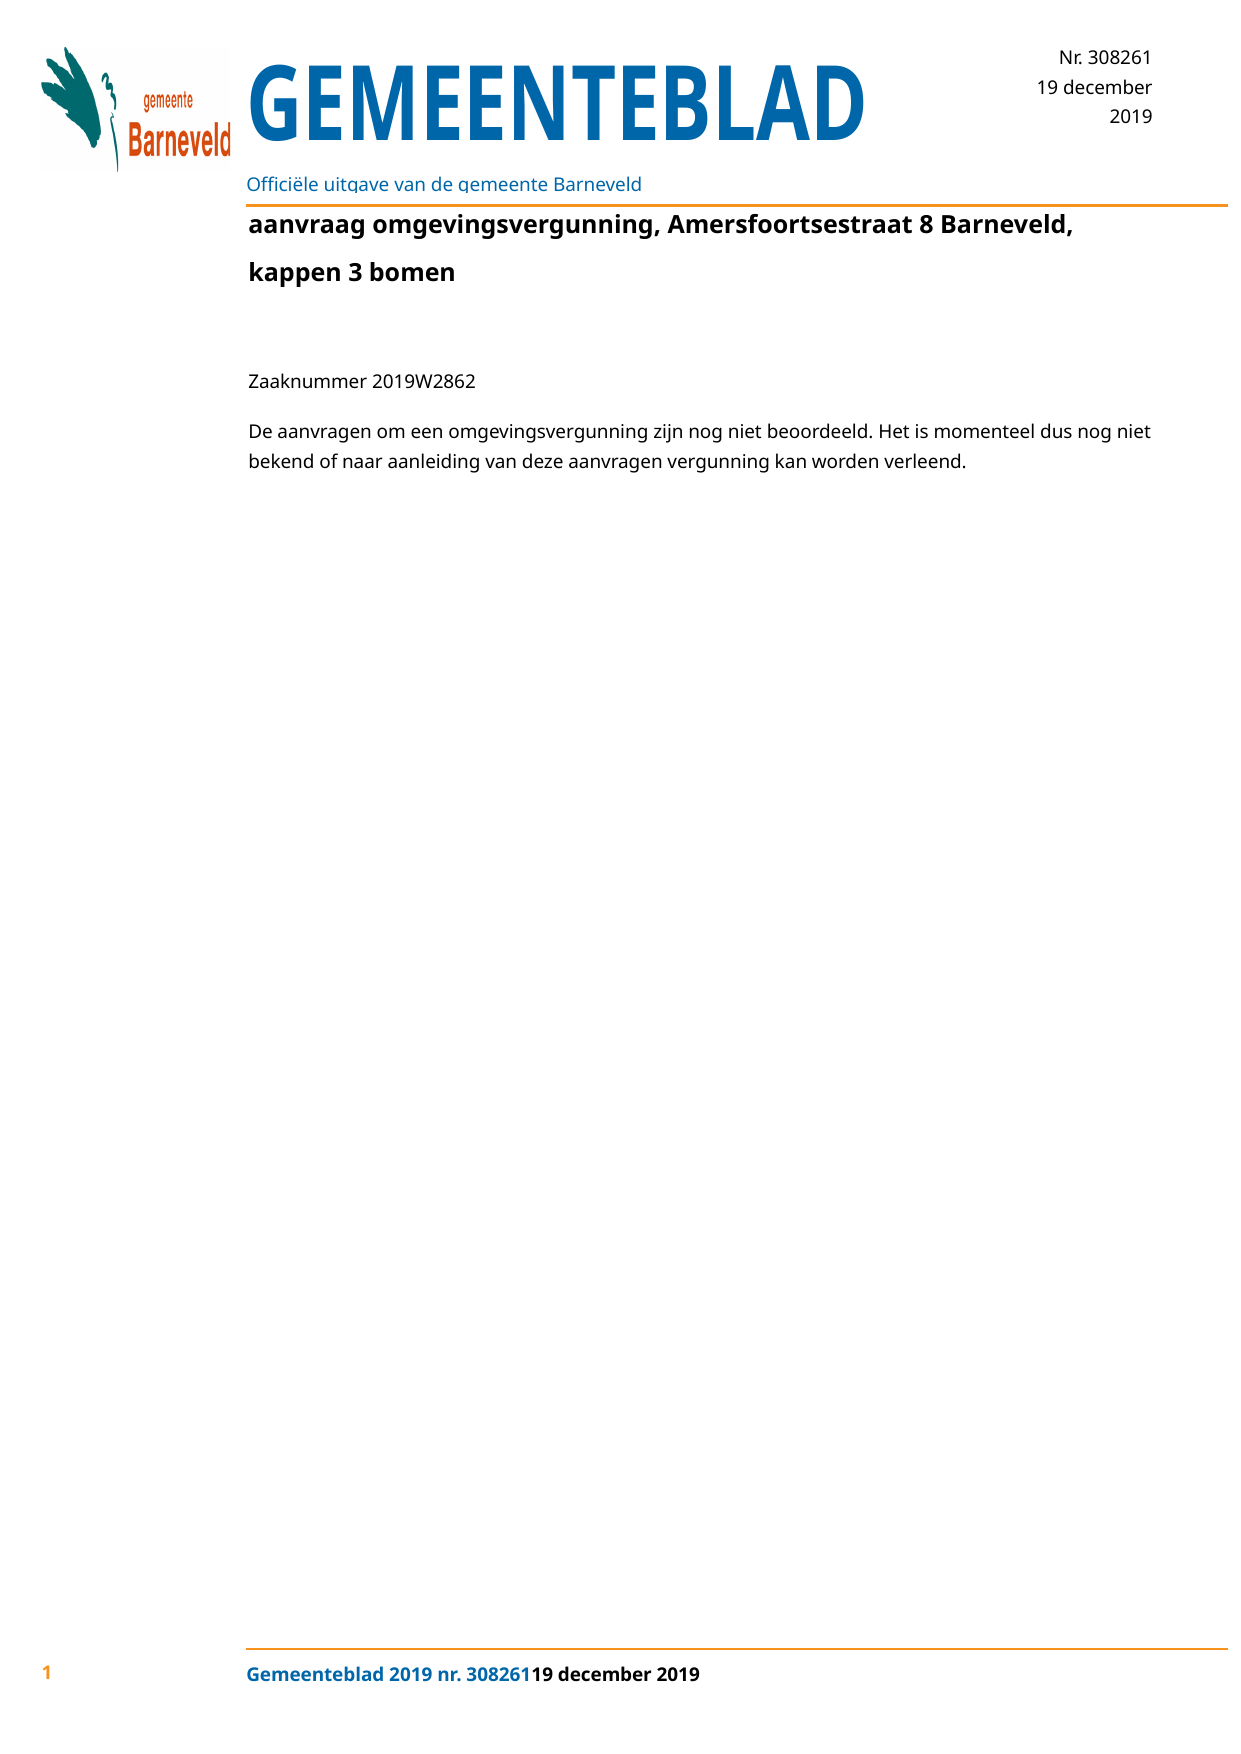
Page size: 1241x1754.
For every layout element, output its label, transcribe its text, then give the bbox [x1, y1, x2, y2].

text Zaaknummer 2019W2862 [248, 368, 1152, 394]
picture [41, 47, 231, 172]
text De aanvragen om een omgevingsvergunning zijn nog niet beoordeeld. Het is momenteel dus nog niet bekend of naar aanleiding van deze aanvragen vergunning kan worden verleend. [248, 419, 1152, 474]
text aanvraag omgevingsvergunning, Amersfoortsestraat 8 Barneveld, kappen 3 bomen [248, 207, 1152, 288]
